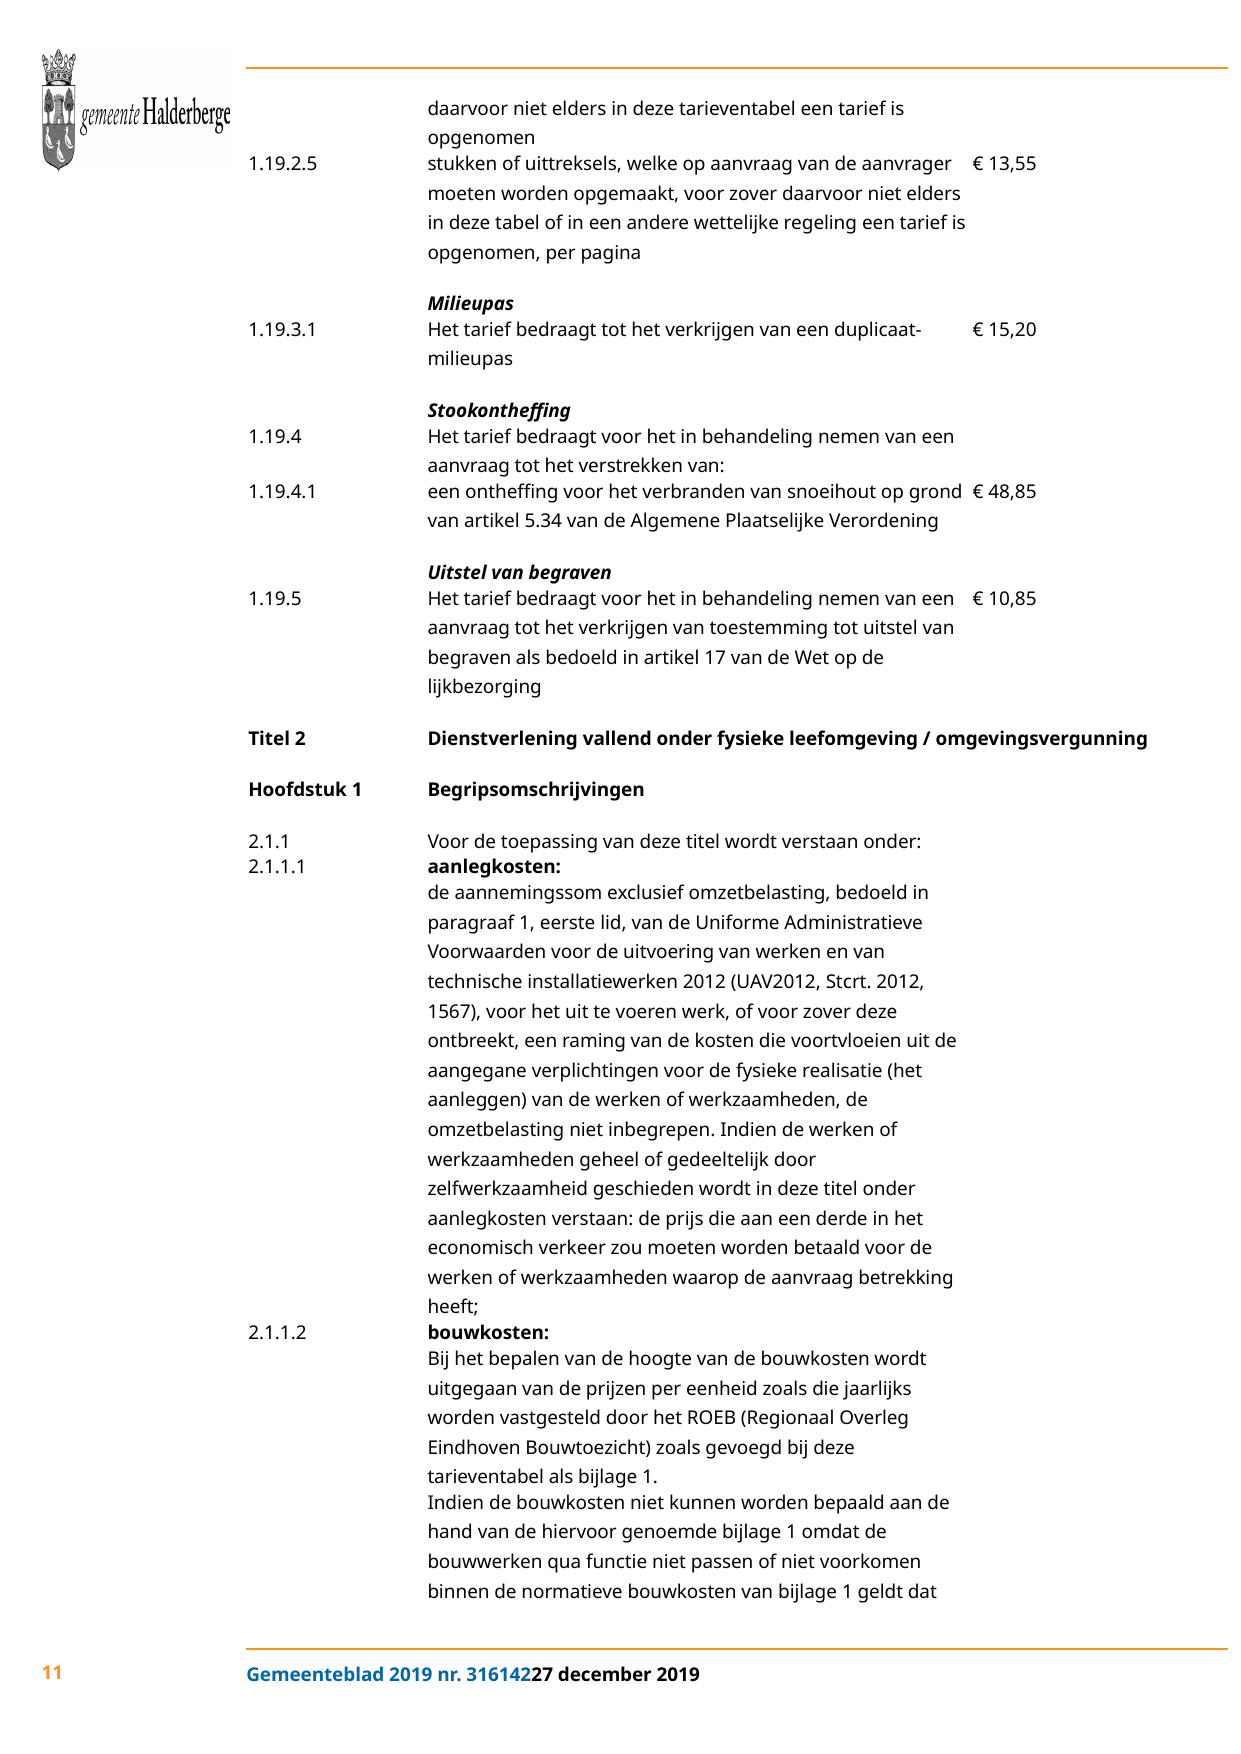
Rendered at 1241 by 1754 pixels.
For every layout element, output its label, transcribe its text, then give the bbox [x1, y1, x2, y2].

table_cell 1.19.3.1 [248, 316, 427, 371]
table_cell [248, 751, 427, 777]
table_cell een ontheffing voor het verbranden van snoeihout op grond van artikel 5.34 van de Algemene Plaatselijke Verordening [427, 478, 972, 533]
table_cell [248, 534, 427, 559]
table_cell [973, 1345, 1152, 1489]
table_cell 2.1.1.2 [248, 1319, 427, 1345]
table_cell [248, 1489, 427, 1604]
table_cell [248, 802, 427, 828]
table_cell 1.19.5 [248, 585, 427, 699]
table_cell [973, 1319, 1152, 1345]
table_cell [973, 854, 1152, 879]
table_cell [973, 371, 1152, 397]
table_cell [973, 802, 1152, 828]
table_cell de aannemingssom exclusief omzetbelasting, bedoeld in paragraaf 1, eerste lid, van de Uniforme Administratieve Voorwaarden voor de uitvoering van werken en van technische installatiewerken 2012 (UAV2012, Stcrt. 2012, 1567), voor het uit te voeren werk, of voor zover deze ontbreekt, een raming van de kosten die voortvloeien uit de aangegane verplichtingen voor de fysieke realisatie (het aanleggen) van de werken of werkzaamheden, de omzetbelasting niet inbegrepen. Indien de werken of werkzaamheden geheel of gedeeltelijk door zelfwerkzaamheid geschieden wordt in deze titel onder aanlegkosten verstaan: de prijs die aan een derde in het economisch verkeer zou moeten worden betaald voor de werken of werkzaamheden waarop de aanvraag betrekking heeft; [427, 880, 972, 1319]
table_cell 1.19.4.1 [248, 478, 427, 533]
table_cell [248, 880, 427, 1319]
table_cell Het tarief bedraagt voor het in behandeling nemen van een aanvraag tot het verkrijgen van toestemming tot uitstel van begraven als bedoeld in artikel 17 van de Wet op de lijkbezorging [427, 585, 972, 699]
table_cell [973, 423, 1152, 478]
table_cell [248, 265, 427, 290]
table_cell [427, 371, 972, 397]
table_cell [973, 699, 1152, 725]
table_cell Titel 2 [248, 725, 427, 751]
table_cell 2.1.1 [248, 828, 427, 854]
table_cell [973, 559, 1152, 585]
table_cell € 15,20 [973, 316, 1152, 371]
table_cell € 13,55 [973, 150, 1152, 264]
table_cell [973, 290, 1152, 316]
table_cell [248, 559, 427, 585]
table_cell Bij het bepalen van de hoogte van de bouwkosten wordt uitgegaan van de prijzen per eenheid zoals die jaarlijks worden vastgesteld door het ROEB (Regionaal Overleg Eindhoven Bouwtoezicht) zoals gevoegd bij deze tarieventabel als bijlage 1. [427, 1345, 972, 1489]
table_cell Indien de bouwkosten niet kunnen worden bepaald aan de hand van de hiervoor genoemde bijlage 1 omdat de bouwwerken qua functie niet passen of niet voorkomen binnen de normatieve bouwkosten van bijlage 1 geldt dat [427, 1489, 972, 1604]
table_cell € 10,85 [973, 585, 1152, 699]
table_cell aanlegkosten: [427, 854, 972, 879]
table_cell [248, 95, 427, 150]
table_cell 1.19.4 [248, 423, 427, 478]
table_cell [427, 751, 972, 777]
table_cell [973, 828, 1152, 854]
table_cell € 48,85 [973, 478, 1152, 533]
table_cell [427, 265, 972, 290]
table_cell [248, 290, 427, 316]
table_cell bouwkosten: [427, 1319, 972, 1345]
table_cell [973, 265, 1152, 290]
table_cell 2.1.1.1 [248, 854, 427, 879]
table_cell Milieupas [427, 290, 972, 316]
table_cell [973, 397, 1152, 423]
table_cell Het tarief bedraagt tot het verkrijgen van een duplicaat-milieupas [427, 316, 972, 371]
table_cell [248, 371, 427, 397]
table_cell Dienstverlening vallend onder fysieke leefomgeving / omgevingsvergunning [427, 725, 1152, 751]
table_cell [427, 699, 972, 725]
table_cell [427, 802, 972, 828]
table_cell [248, 397, 427, 423]
table_cell Uitstel van begraven [427, 559, 972, 585]
table_cell stukken of uittreksels, welke op aanvraag van de aanvrager moeten worden opgemaakt, voor zover daarvoor niet elders in deze tabel of in een andere wettelijke regeling een tarief is opgenomen, per pagina [427, 150, 972, 264]
table_cell Begripsomschrijvingen [427, 777, 972, 802]
table_cell [427, 534, 972, 559]
table_cell Stookontheffing [427, 397, 972, 423]
table_cell [973, 777, 1152, 802]
table_cell daarvoor niet elders in deze tarieventabel een tarief is opgenomen [427, 95, 972, 150]
table_cell [973, 751, 1152, 777]
table_cell [248, 699, 427, 725]
table_cell [973, 1489, 1152, 1604]
table_cell [973, 534, 1152, 559]
table_cell [973, 95, 1152, 150]
picture [41, 47, 231, 172]
table_cell Het tarief bedraagt voor het in behandeling nemen van een aanvraag tot het verstrekken van: [427, 423, 972, 478]
table_cell 1.19.2.5 [248, 150, 427, 264]
table_cell [248, 1345, 427, 1489]
table_cell Voor de toepassing van deze titel wordt verstaan onder: [427, 828, 972, 854]
table_cell Hoofdstuk 1 [248, 777, 427, 802]
table_cell [973, 880, 1152, 1319]
